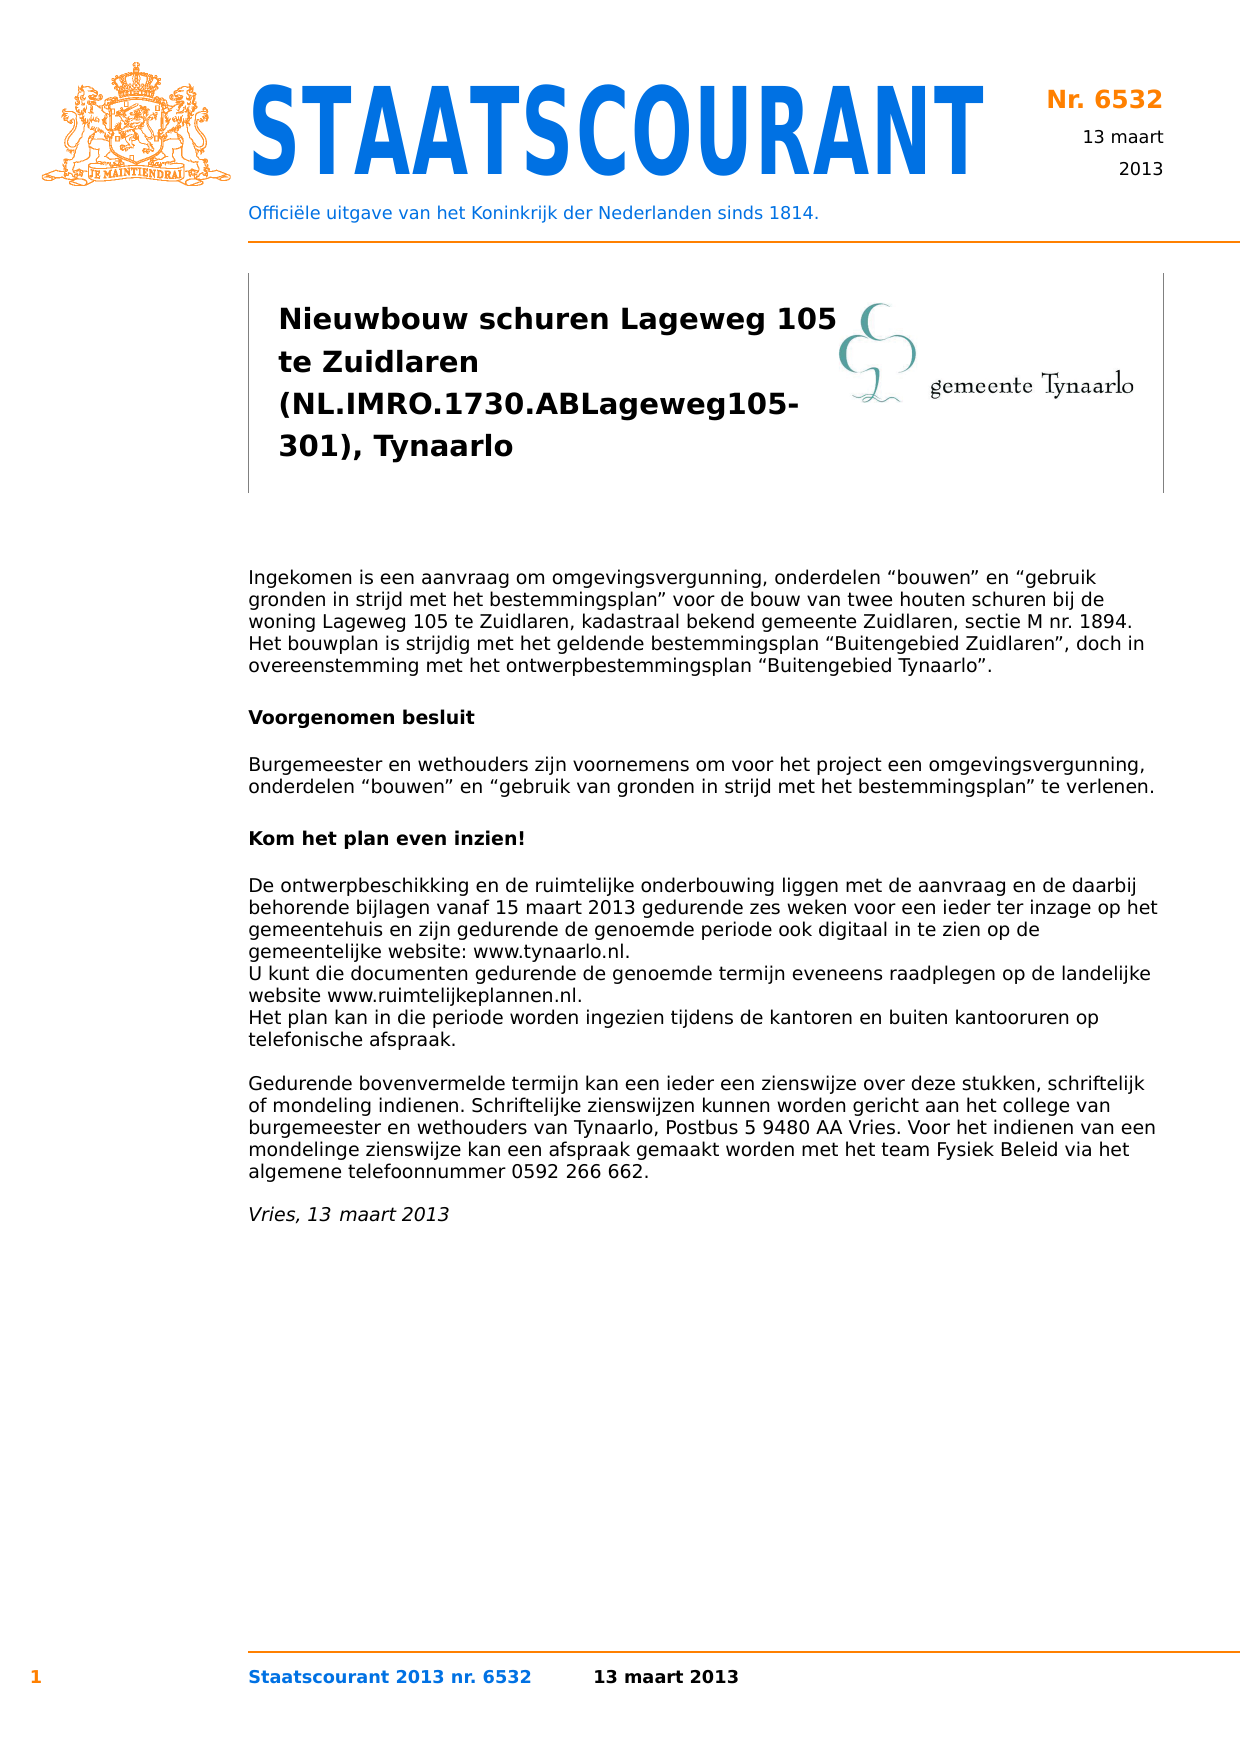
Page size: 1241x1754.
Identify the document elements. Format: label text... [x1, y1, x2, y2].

text U kunt die documenten gedurende de genoemde termijn eveneens raadplegen op de landelijke website www.ruimtelijkeplannen.nl. [248, 963, 1163, 1007]
table_header STAATSCOURANT [248, 62, 998, 203]
subtitle Voorgenomen besluit [248, 707, 1163, 729]
text Vries, 13 maart 2013 [248, 1204, 1163, 1226]
subtitle Nieuwbouw schuren Lageweg 105 te Zuidlaren (NL.IMRO.1730.ABLageweg105-301), Tynaarlo [249, 273, 1163, 493]
table_cell Officiële uitgave van het Koninkrijk der Nederlanden sinds 1814. [248, 203, 1240, 241]
text Ingekomen is een aanvraag om omgevingsvergunning, onderdelen “bouwen” en “gebruik gronden in strijd met het bestemmingsplan” voor de bouw van twee houten schuren bij de woning Lageweg 105 te Zuidlaren, kadastraal bekend gemeente Zuidlaren, sectie M nr. 1894. [248, 567, 1163, 633]
text Het plan kan in die periode worden ingezien tijdens de kantoren en buiten kantooruren op telefonische afspraak. [248, 1007, 1163, 1051]
table_cell 13 maart [998, 121, 1240, 153]
table_cell 2013 [998, 153, 1240, 203]
picture [41, 62, 231, 186]
text Het bouwplan is strijdig met het geldende bestemmingsplan “Buitengebied Zuidlaren”, doch in overeenstemming met het ontwerpbestemmingsplan “Buitengebied Tynaarlo”. [248, 633, 1163, 677]
subtitle Kom het plan even inzien! [248, 828, 1163, 850]
table_header [25, 62, 248, 241]
table_header Nr. 6532 [998, 62, 1240, 121]
text Burgemeester en wethouders zijn voornemens om voor het project een omgevingsvergunning, onderdelen “bouwen” en “gebruik van gronden in strijd met het bestemmingsplan” te verlenen. [248, 754, 1163, 798]
text De ontwerpbeschikking en de ruimtelijke onderbouwing liggen met de aanvraag en de daarbij behorende bijlagen vanaf 15 maart 2013 gedurende zes weken voor een ieder ter inzage op het gemeentehuis en zijn gedurende de genoemde periode ook digitaal in te zien op de gemeentelijke website: www.tynaarlo.nl. [248, 875, 1163, 963]
picture [838, 302, 1134, 403]
text Gedurende bovenvermelde termijn kan een ieder een zienswijze over deze stukken, schriftelijk of mondeling indienen. Schriftelijke zienswijzen kunnen worden gericht aan het college van burgemeester en wethouders van Tynaarlo, Postbus 5 9480 AA Vries. Voor het indienen van een mondelinge zienswijze kan een afspraak gemaakt worden met het team Fysiek Beleid via het algemene telefoonnummer 0592 266 662. [248, 1073, 1163, 1182]
